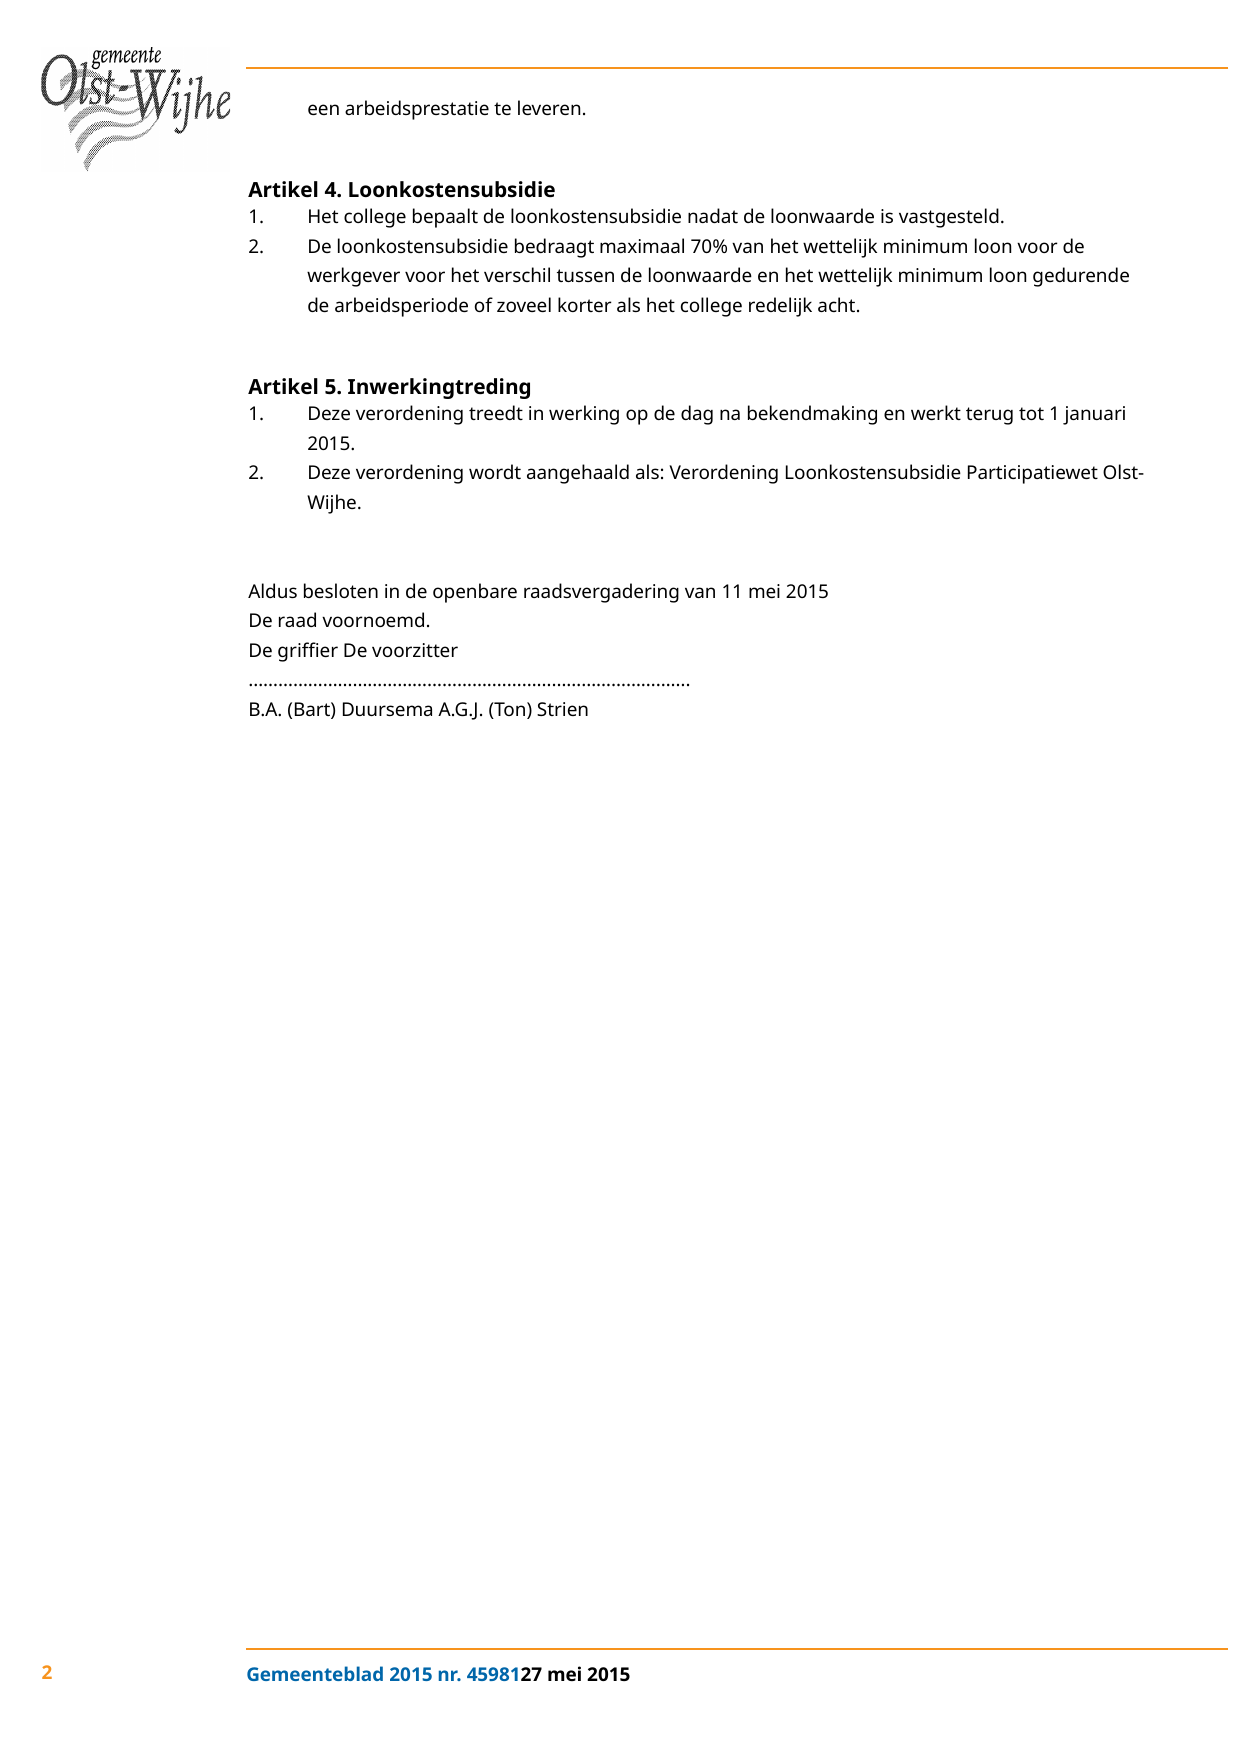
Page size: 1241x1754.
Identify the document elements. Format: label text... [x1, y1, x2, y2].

list Het college bepaalt de loonkostensubsidie nadat de loonwaarde is vastgesteld. [248, 203, 1152, 229]
text De raad voornoemd. [248, 607, 1152, 633]
list De loonkostensubsidie bedraagt maximaal 70% van het wettelijk minimum loon voor de werkgever voor het verschil tussen de loonwaarde en het wettelijk minimum loon gedurende de arbeidsperiode of zoveel korter als het college redelijk acht. [248, 233, 1152, 318]
text De griffier De voorzitter [248, 637, 1152, 663]
text Aldus besloten in de openbare raadsvergadering van 11 mei 2015 [248, 578, 1152, 604]
list een arbeidsprestatie te leveren. [248, 95, 1152, 121]
text Artikel 5. Inwerkingtreding [248, 372, 1152, 400]
text ………………………………………….…………………………………. [248, 667, 1152, 692]
text B.A. (Bart) Duursema A.G.J. (Ton) Strien [248, 696, 1152, 722]
list Deze verordening treedt in werking op de dag na bekendmaking en werkt terug tot 1 januari 2015. [248, 400, 1152, 456]
text Artikel 4. Loonkostensubsidie [248, 175, 1152, 203]
list Deze verordening wordt aangehaald als: Verordening Loonkostensubsidie Participatiewet Olst-Wijhe. [248, 459, 1152, 515]
picture [41, 47, 231, 172]
